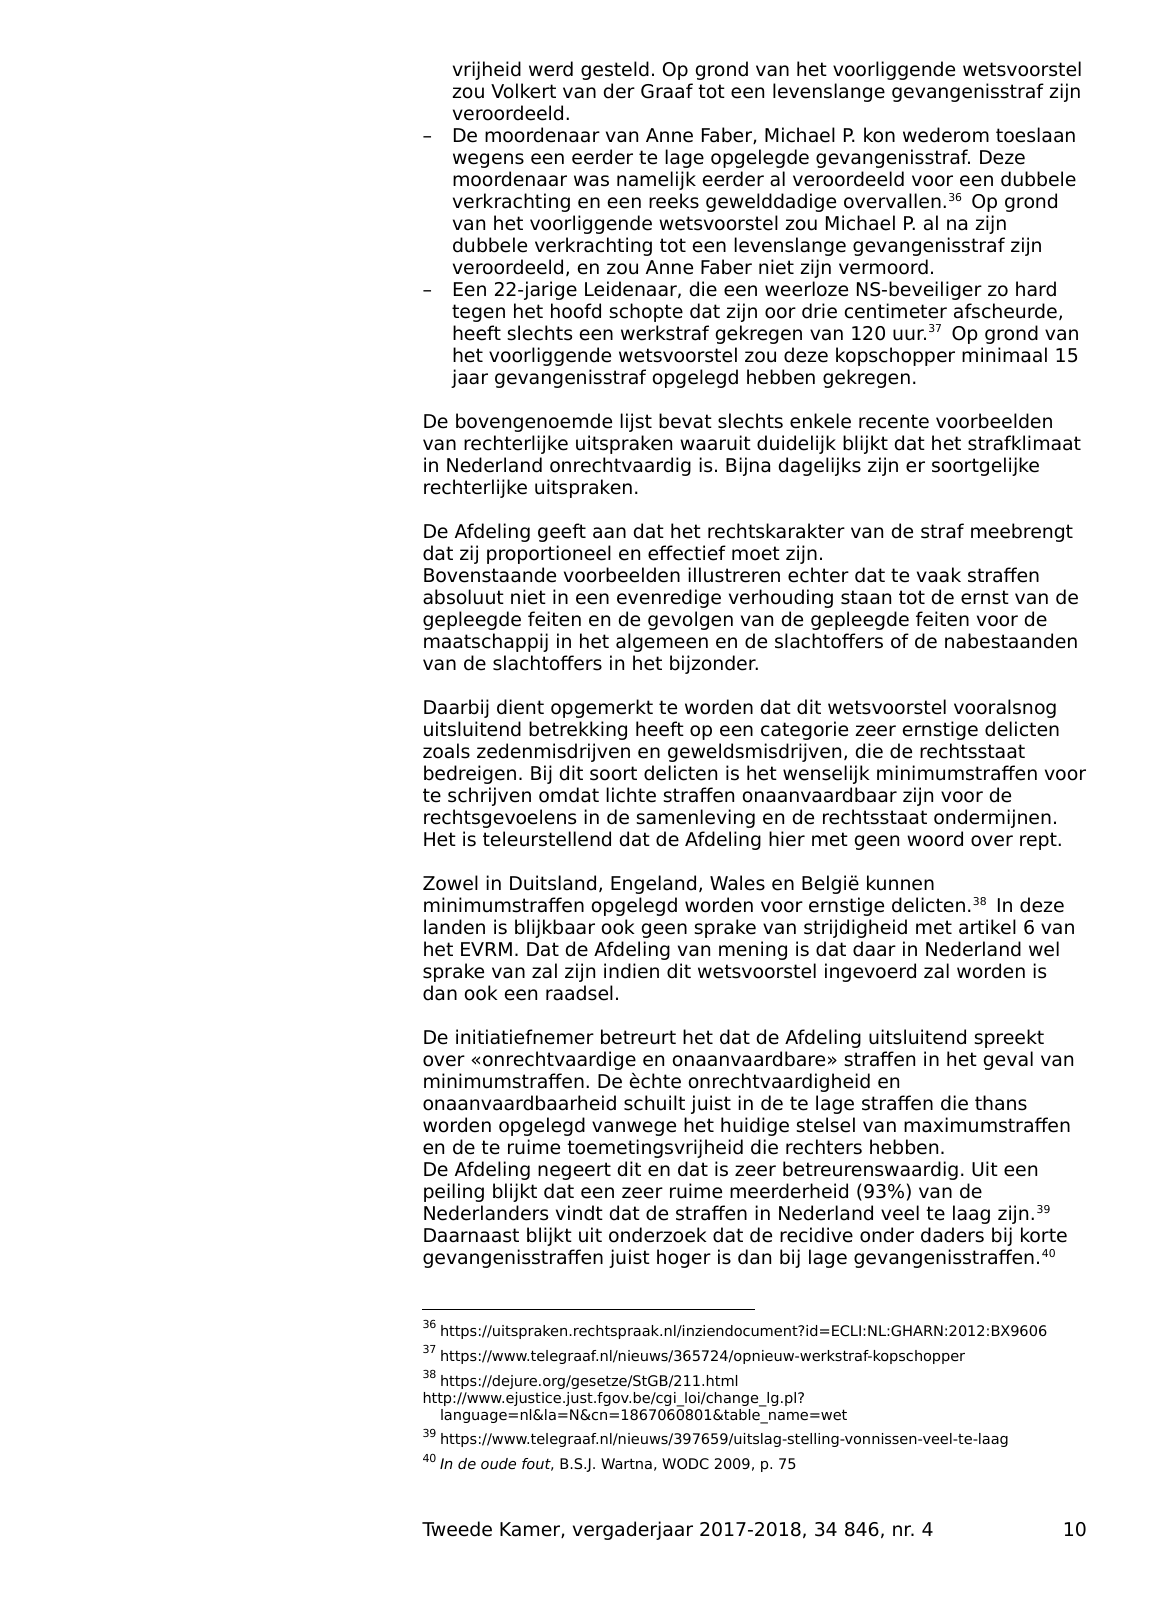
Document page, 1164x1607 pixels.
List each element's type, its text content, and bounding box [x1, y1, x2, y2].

text https://uitspraken.rechtspraak.nl/inziendocument?id=ECLI:NL:GHARN:2012:BX9606 [422, 1318, 1087, 1341]
text – Een 22-jarige Leidenaar, die een weerloze NS-beveiliger zo hard tegen het hoofd schopte dat zijn oor drie centimeter afscheurde, heeft slechts een werkstraf gekregen van 120 uur. Op grond van het voorliggende wetsvoorstel zou deze kopschopper minimaal 15 jaar gevangenisstraf opgelegd hebben gekregen. [422, 279, 1087, 389]
text Zowel in Duitsland, Engeland, Wales en België kunnen minimumstraffen opgelegd worden voor ernstige delicten. In deze landen is blijkbaar ook geen sprake van strijdigheid met artikel 6 van het EVRM. Dat de Afdeling van mening is dat daar in Nederland wel sprake van zal zijn indien dit wetsvoorstel ingevoerd zal worden is dan ook een raadsel. [422, 873, 1087, 1005]
text Daarnaast blijkt uit onderzoek dat de recidive onder daders bij korte gevangenisstraffen juist hoger is dan bij lage gevangenisstraffen. [422, 1225, 1087, 1269]
text De initiatiefnemer betreurt het dat de Afdeling uitsluitend spreekt over «onrechtvaardige en onaanvaardbare» straffen in het geval van minimumstraffen. De èchte onrechtvaardigheid en onaanvaardbaarheid schuilt juist in de te lage straffen die thans worden opgelegd vanwege het huidige stelsel van maximumstraffen en de te ruime toemetingsvrijheid die rechters hebben. [422, 1027, 1087, 1159]
text vrijheid werd gesteld. Op grond van het voorliggende wetsvoorstel zou Volkert van der Graaf tot een levenslange gevangenisstraf zijn veroordeeld. [422, 59, 1087, 125]
text https://dejure.org/gesetze/StGB/211.html [422, 1368, 1087, 1391]
text http://www.ejustice.just.fgov.be/cgi_loi/change_lg.pl?language=nl&la=N&cn=1867060801&table_name=wet [422, 1391, 1087, 1424]
text Daarbij dient opgemerkt te worden dat dit wetsvoorstel vooralsnog uitsluitend betrekking heeft op een categorie zeer ernstige delicten zoals zedenmisdrijven en geweldsmisdrijven, die de rechtsstaat bedreigen. Bij dit soort delicten is het wenselijk minimumstraffen voor te schrijven omdat lichte straffen onaanvaardbaar zijn voor de rechtsgevoelens in de samenleving en de rechtsstaat ondermijnen. Het is teleurstellend dat de Afdeling hier met geen woord over rept. [422, 697, 1087, 851]
text In de oude fout, B.S.J. Wartna, WODC 2009, p. 75 [422, 1452, 1087, 1474]
text https://www.telegraaf.nl/nieuws/365724/opnieuw-werkstraf-kopschopper [422, 1343, 1087, 1366]
text De Afdeling negeert dit en dat is zeer betreurenswaardig. Uit een peiling blijkt dat een zeer ruime meerderheid (93%) van de Nederlanders vindt dat de straffen in Nederland veel te laag zijn. [422, 1159, 1087, 1225]
text De bovengenoemde lijst bevat slechts enkele recente voorbeelden van rechterlijke uitspraken waaruit duidelijk blijkt dat het strafklimaat in Nederland onrechtvaardig is. Bijna dagelijks zijn er soortgelijke rechterlijke uitspraken. [422, 411, 1087, 499]
text – De moordenaar van Anne Faber, Michael P. kon wederom toeslaan wegens een eerder te lage opgelegde gevangenisstraf. Deze moordenaar was namelijk eerder al veroordeeld voor een dubbele verkrachting en een reeks gewelddadige overvallen. Op grond van het voorliggende wetsvoorstel zou Michael P. al na zijn dubbele verkrachting tot een levenslange gevangenisstraf zijn veroordeeld, en zou Anne Faber niet zijn vermoord. [422, 125, 1087, 279]
text Bovenstaande voorbeelden illustreren echter dat te vaak straffen absoluut niet in een evenredige verhouding staan tot de ernst van de gepleegde feiten en de gevolgen van de gepleegde feiten voor de maatschappij in het algemeen en de slachtoffers of de nabestaanden van de slachtoffers in het bijzonder. [422, 565, 1087, 675]
text https://www.telegraaf.nl/nieuws/397659/uitslag-stelling-vonnissen-veel-te-laag [422, 1427, 1087, 1449]
text De Afdeling geeft aan dat het rechtskarakter van de straf meebrengt dat zij proportioneel en effectief moet zijn. [422, 521, 1087, 565]
